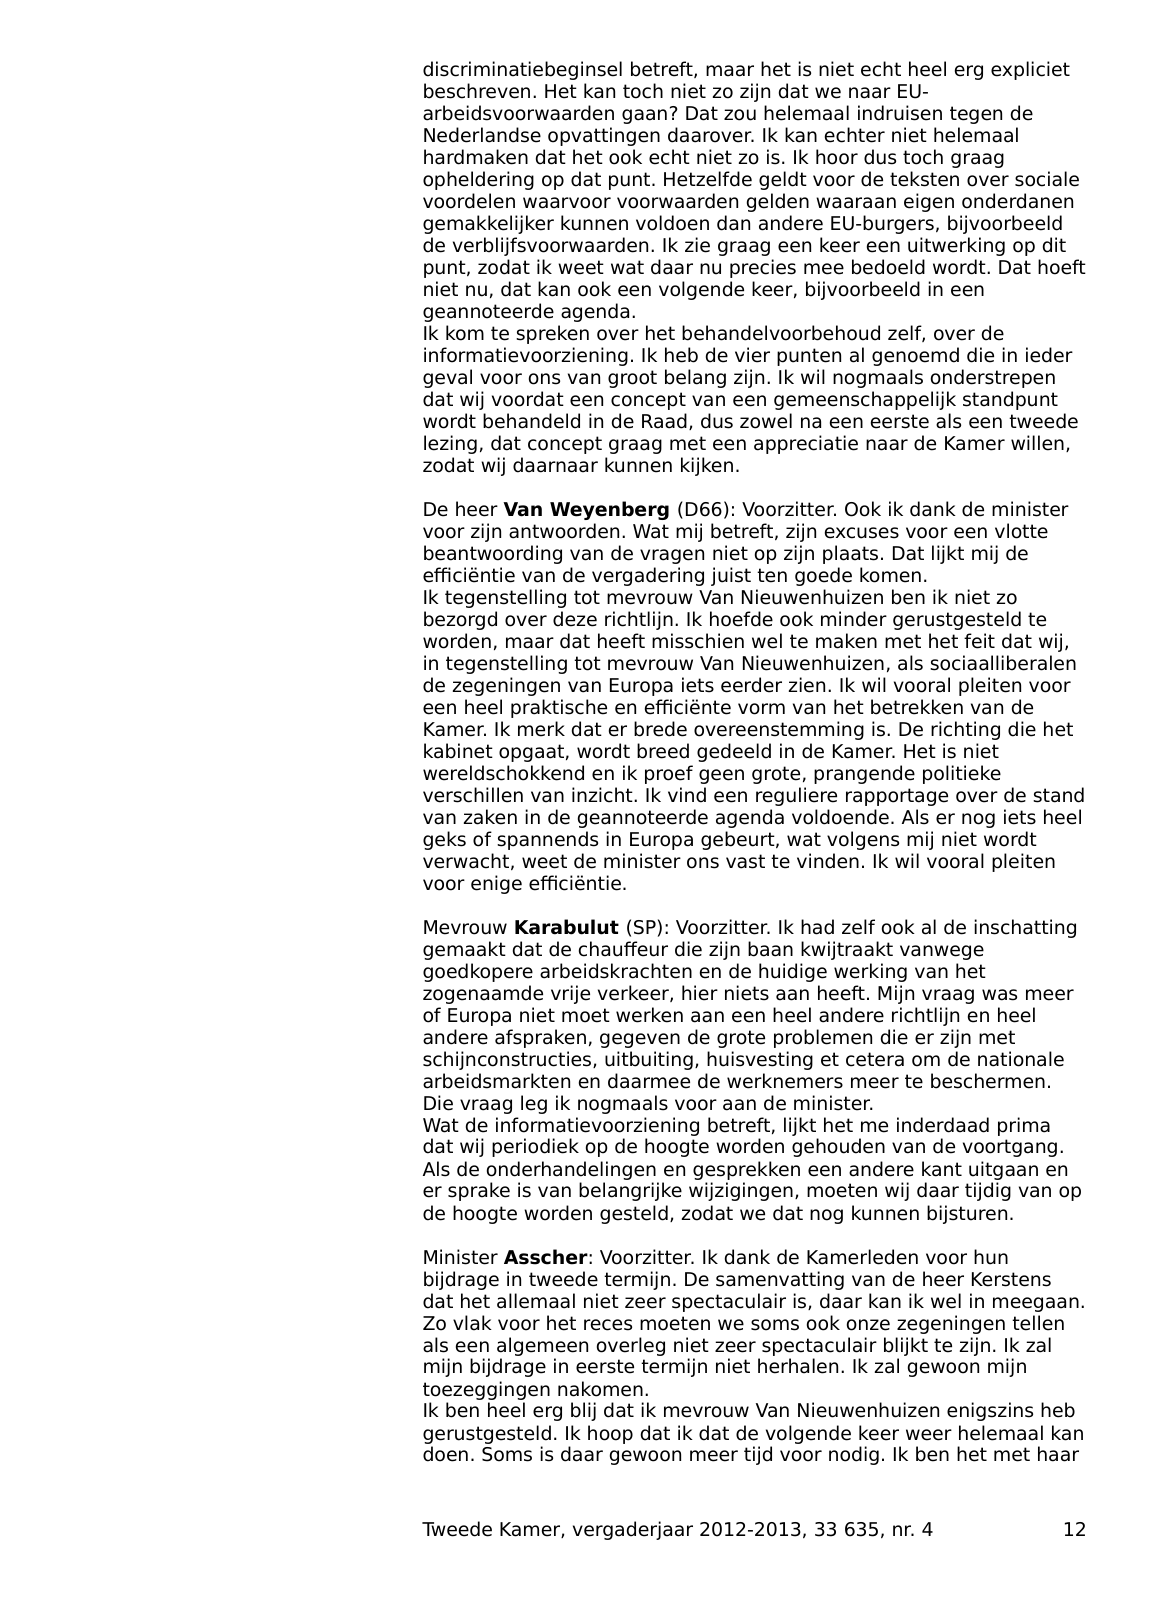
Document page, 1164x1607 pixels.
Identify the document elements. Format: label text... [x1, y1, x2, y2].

text Ik ben heel erg blij dat ik mevrouw Van Nieuwenhuizen enigszins heb gerustgesteld. Ik hoop dat ik dat de volgende keer weer helemaal kan doen. Soms is daar gewoon meer tijd voor nodig. Ik ben het met haar [422, 1400, 1087, 1466]
text Minister Asscher: Voorzitter. Ik dank de Kamerleden voor hun bijdrage in tweede termijn. De samenvatting van de heer Kerstens dat het allemaal niet zeer spectaculair is, daar kan ik wel in meegaan. Zo vlak voor het reces moeten we soms ook onze zegeningen tellen als een algemeen overleg niet zeer spectaculair blijkt te zijn. Ik zal mijn bijdrage in eerste termijn niet herhalen. Ik zal gewoon mijn toezeggingen nakomen. [422, 1247, 1087, 1400]
text Ik kom te spreken over het behandelvoorbehoud zelf, over de informatievoorziening. Ik heb de vier punten al genoemd die in ieder geval voor ons van groot belang zijn. Ik wil nogmaals onderstrepen dat wij voordat een concept van een gemeenschappelijk standpunt wordt behandeld in de Raad, dus zowel na een eerste als een tweede lezing, dat concept graag met een appreciatie naar de Kamer willen, zodat wij daarnaar kunnen kijken. [422, 323, 1087, 477]
text Mevrouw Karabulut (SP): Voorzitter. Ik had zelf ook al de inschatting gemaakt dat de chauffeur die zijn baan kwijtraakt vanwege goedkopere arbeidskrachten en de huidige werking van het zogenaamde vrije verkeer, hier niets aan heeft. Mijn vraag was meer of Europa niet moet werken aan een heel andere richtlijn en heel andere afspraken, gegeven de grote problemen die er zijn met schijnconstructies, uitbuiting, huisvesting et cetera om de nationale arbeidsmarkten en daarmee de werknemers meer te beschermen. Die vraag leg ik nogmaals voor aan de minister. [422, 917, 1087, 1114]
text De heer Van Weyenberg (D66): Voorzitter. Ook ik dank de minister voor zijn antwoorden. Wat mij betreft, zijn excuses voor een vlotte beantwoording van de vragen niet op zijn plaats. Dat lijkt mij de efficiëntie van de vergadering juist ten goede komen. [422, 499, 1087, 587]
text Ik tegenstelling tot mevrouw Van Nieuwenhuizen ben ik niet zo bezorgd over deze richtlijn. Ik hoefde ook minder gerustgesteld te worden, maar dat heeft misschien wel te maken met het feit dat wij, in tegenstelling tot mevrouw Van Nieuwenhuizen, als sociaalliberalen de zegeningen van Europa iets eerder zien. Ik wil vooral pleiten voor een heel praktische en efficiënte vorm van het betrekken van de Kamer. Ik merk dat er brede overeenstemming is. De richting die het kabinet opgaat, wordt breed gedeeld in de Kamer. Het is niet wereldschokkend en ik proef geen grote, prangende politieke verschillen van inzicht. Ik vind een reguliere rapportage over de stand van zaken in de geannoteerde agenda voldoende. Als er nog iets heel geks of spannends in Europa gebeurt, wat volgens mij niet wordt verwacht, weet de minister ons vast te vinden. Ik wil vooral pleiten voor enige efficiëntie. [422, 587, 1087, 894]
text discriminatiebeginsel betreft, maar het is niet echt heel erg expliciet beschreven. Het kan toch niet zo zijn dat we naar EU-arbeidsvoorwaarden gaan? Dat zou helemaal indruisen tegen de Nederlandse opvattingen daarover. Ik kan echter niet helemaal hardmaken dat het ook echt niet zo is. Ik hoor dus toch graag opheldering op dat punt. Hetzelfde geldt voor de teksten over sociale voordelen waarvoor voorwaarden gelden waaraan eigen onderdanen gemakkelijker kunnen voldoen dan andere EU-burgers, bijvoorbeeld de verblijfsvoorwaarden. Ik zie graag een keer een uitwerking op dit punt, zodat ik weet wat daar nu precies mee bedoeld wordt. Dat hoeft niet nu, dat kan ook een volgende keer, bijvoorbeeld in een geannoteerde agenda. [422, 59, 1087, 323]
text Wat de informatievoorziening betreft, lijkt het me inderdaad prima dat wij periodiek op de hoogte worden gehouden van de voortgang. Als de onderhandelingen en gesprekken een andere kant uitgaan en er sprake is van belangrijke wijzigingen, moeten wij daar tijdig van op de hoogte worden gesteld, zodat we dat nog kunnen bijsturen. [422, 1114, 1087, 1224]
